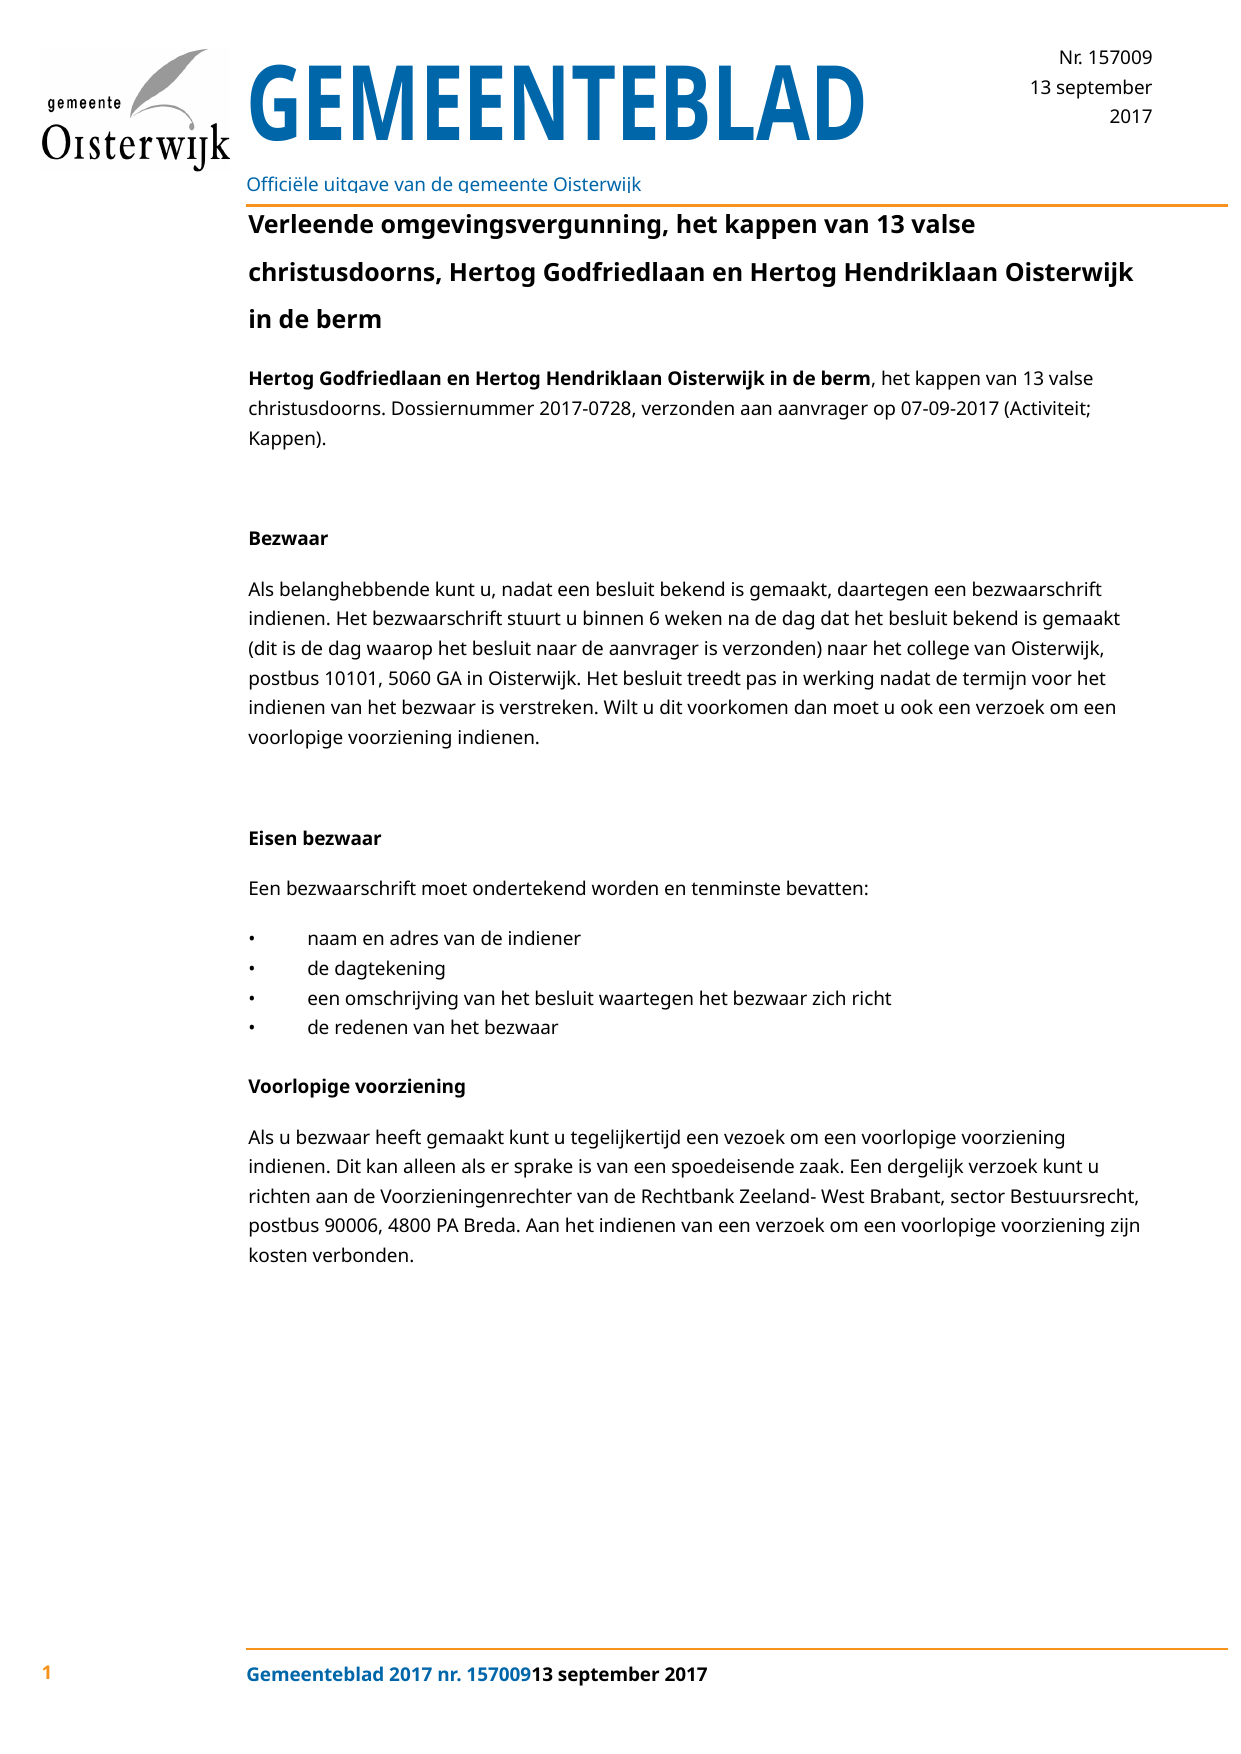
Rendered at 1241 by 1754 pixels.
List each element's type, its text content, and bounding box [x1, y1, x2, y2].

list een omschrijving van het besluit waartegen het bezwaar zich richt [248, 985, 1152, 1010]
list de redenen van het bezwaar [248, 1014, 1152, 1040]
text Een bezwaarschrift moet ondertekend worden en tenminste bevatten: [248, 875, 1152, 901]
text Voorlopige voorziening [248, 1073, 1152, 1099]
text Bezwaar [248, 526, 1152, 551]
text Hertog Godfriedlaan en Hertog Hendriklaan Oisterwijk in de berm, het kappen van 13 valse christusdoorns. Dossiernummer 2017-0728, verzonden aan aanvrager op 07-09-2017 (Activiteit; Kappen). [248, 366, 1152, 450]
text Eisen bezwaar [248, 825, 1152, 850]
picture [41, 47, 231, 172]
text Als belanghebbende kunt u, nadat een besluit bekend is gemaakt, daartegen een bezwaarschrift indienen. Het bezwaarschrift stuurt u binnen 6 weken na de dag dat het besluit bekend is gemaakt (dit is de dag waarop het besluit naar de aanvrager is verzonden) naar het college van Oisterwijk, postbus 10101, 5060 GA in Oisterwijk. Het besluit treedt pas in werking nadat de termijn voor het indienen van het bezwaar is verstreken. Wilt u dit voorkomen dan moet u ook een verzoek om een voorlopige voorziening indienen. [248, 576, 1152, 749]
text Als u bezwaar heeft gemaakt kunt u tegelijkertijd een vezoek om een voorlopige voorziening indienen. Dit kan alleen als er sprake is van een spoedeisende zaak. Een dergelijk verzoek kunt u richten aan de Voorzieningenrechter van de Rechtbank Zeeland- West Brabant, sector Bestuursrecht, postbus 90006, 4800 PA Breda. Aan het indienen van een verzoek om een voorlopige voorziening zijn kosten verbonden. [248, 1124, 1152, 1268]
list naam en adres van de indiener [248, 926, 1152, 951]
text Verleende omgevingsvergunning, het kappen van 13 valse christusdoorns, Hertog Godfriedlaan en Hertog Hendriklaan Oisterwijk in de berm [248, 207, 1152, 336]
list de dagtekening [248, 955, 1152, 981]
